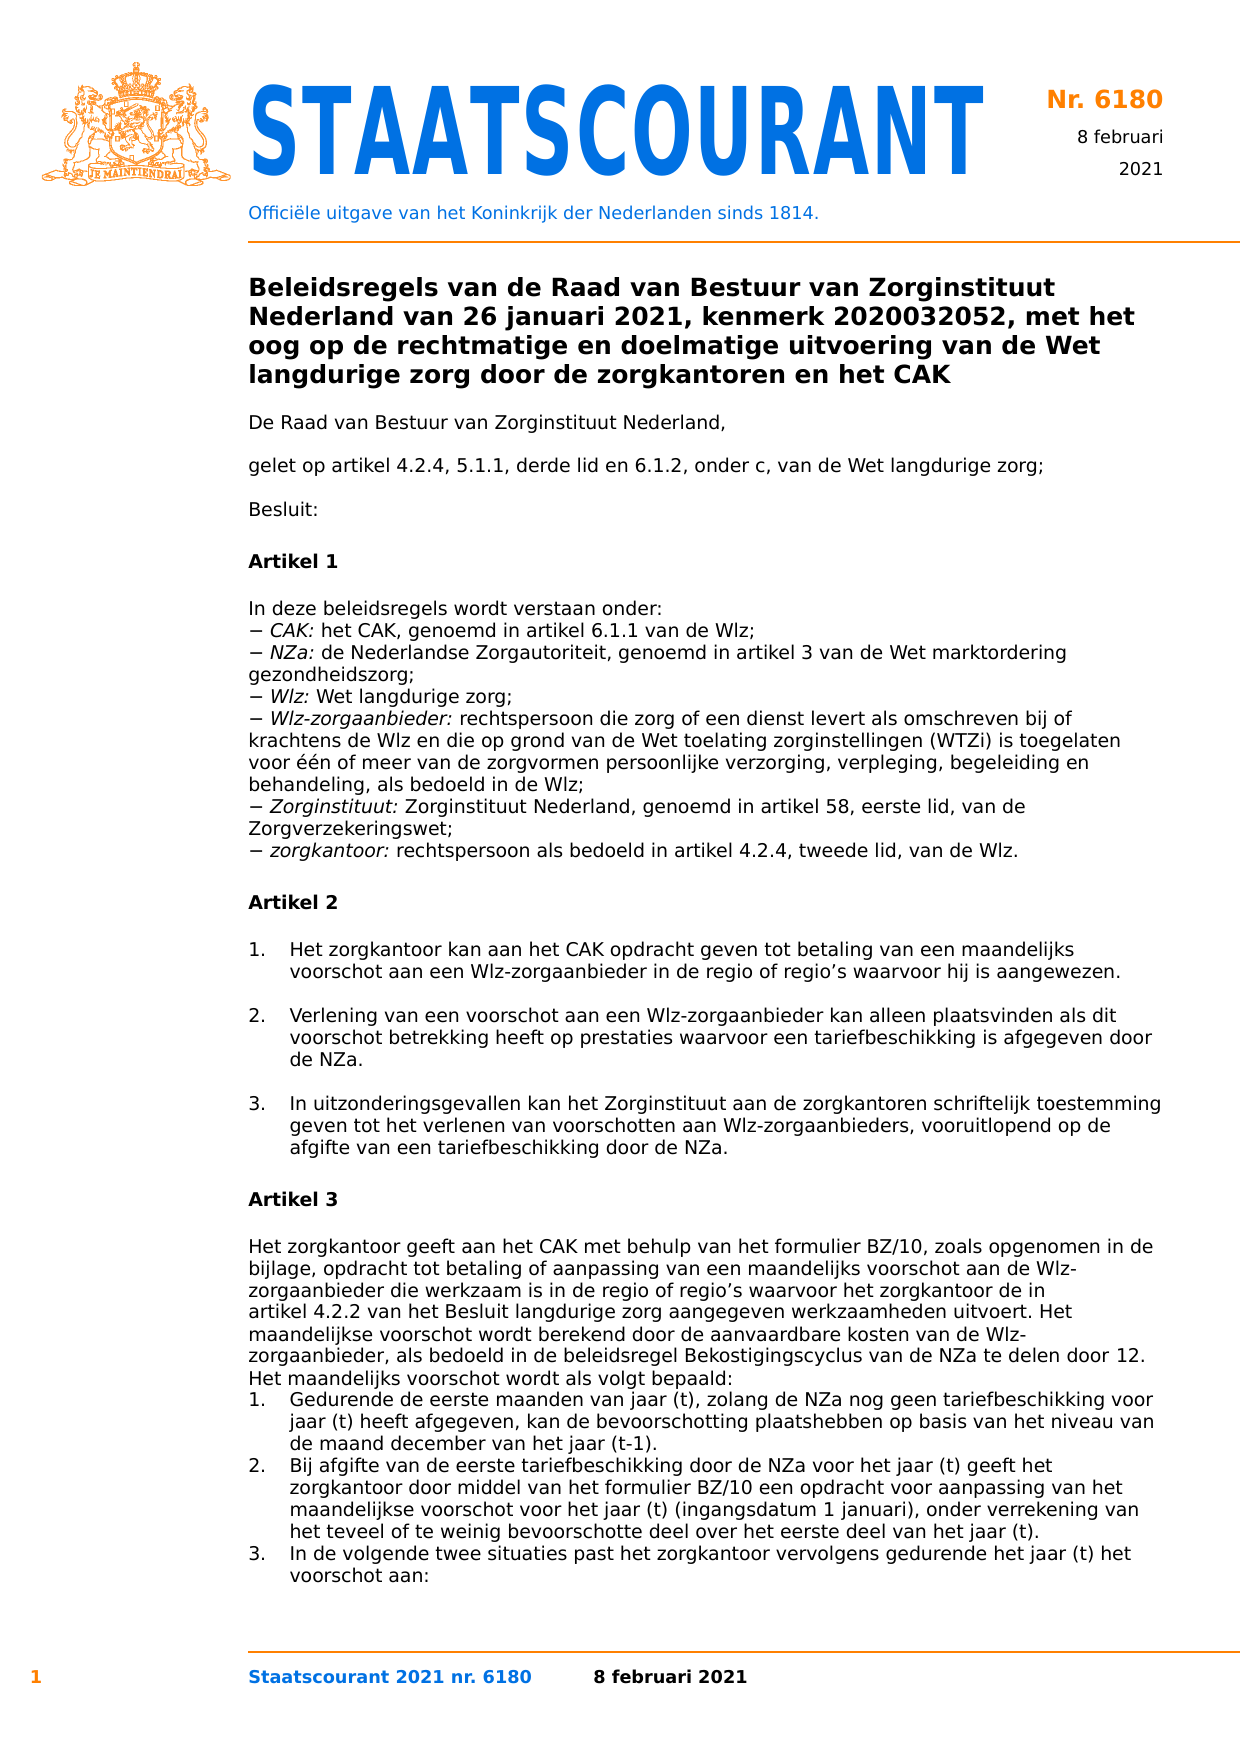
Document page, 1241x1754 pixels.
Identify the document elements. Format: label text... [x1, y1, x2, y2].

text − Wlz-zorgaanbieder: rechtspersoon die zorg of een dienst levert als omschreven bij of krachtens de Wlz en die op grond van de Wet toelating zorginstellingen (WTZi) is toegelaten voor één of meer van de zorgvormen persoonlijke verzorging, verpleging, begeleiding en behandeling, als bedoeld in de Wlz; [248, 708, 1163, 796]
table_header Nr. 6180 [998, 62, 1240, 121]
subtitle Artikel 1 [248, 551, 1163, 573]
text In deze beleidsregels wordt verstaan onder: [248, 598, 1163, 620]
subtitle Artikel 3 [248, 1188, 1163, 1211]
text 1. Het zorgkantoor kan aan het CAK opdracht geven tot betaling van een maandelijks voorschot aan een Wlz-zorgaanbieder in de regio of regio’s waarvoor hij is aangewezen. [248, 939, 1163, 983]
text 2. Verlening van een voorschot aan een Wlz-zorgaanbieder kan alleen plaatsvinden als dit voorschot betrekking heeft op prestaties waarvoor een tariefbeschikking is afgegeven door de NZa. [248, 1005, 1163, 1071]
text − CAK: het CAK, genoemd in artikel 6.1.1 van de Wlz; [248, 620, 1163, 642]
text 2. Bij afgifte van de eerste tariefbeschikking door de NZa voor het jaar (t) geeft het zorgkantoor door middel van het formulier BZ/10 een opdracht voor aanpassing van het maandelijkse voorschot voor het jaar (t) (ingangsdatum 1 januari), onder verrekening van het teveel of te weinig bevoorschotte deel over het eerste deel van het jaar (t). [248, 1455, 1163, 1543]
text Besluit: [248, 499, 1163, 521]
text gelet op artikel 4.2.4, 5.1.1, derde lid en 6.1.2, onder c, van de Wet langdurige zorg; [248, 455, 1163, 477]
text 3. In de volgende twee situaties past het zorgkantoor vervolgens gedurende het jaar (t) het voorschot aan: [248, 1543, 1163, 1587]
picture [41, 62, 231, 186]
text Het zorgkantoor geeft aan het CAK met behulp van het formulier BZ/10, zoals opgenomen in de bijlage, opdracht tot betaling of aanpassing van een maandelijks voorschot aan de Wlz-zorgaanbieder die werkzaam is in de regio of regio’s waarvoor het zorgkantoor de in artikel 4.2.2 van het Besluit langdurige zorg aangegeven werkzaamheden uitvoert. Het maandelijkse voorschot wordt berekend door de aanvaardbare kosten van de Wlz-zorgaanbieder, als bedoeld in de beleidsregel Bekostigingscyclus van de NZa te delen door 12. [248, 1236, 1163, 1367]
table_cell Officiële uitgave van het Koninkrijk der Nederlanden sinds 1814. [248, 203, 1240, 241]
text − NZa: de Nederlandse Zorgautoriteit, genoemd in artikel 3 van de Wet marktordering gezondheidszorg; [248, 642, 1163, 686]
text De Raad van Bestuur van Zorginstituut Nederland, [248, 412, 1163, 433]
text − Zorginstituut: Zorginstituut Nederland, genoemd in artikel 58, eerste lid, van de Zorgverzekeringswet; [248, 796, 1163, 840]
subtitle Artikel 2 [248, 892, 1163, 914]
text 1. Gedurende de eerste maanden van jaar (t), zolang de NZa nog geen tariefbeschikking voor jaar (t) heeft afgegeven, kan de bevoorschotting plaatshebben op basis van het niveau van de maand december van het jaar (t-1). [248, 1389, 1163, 1455]
text Het maandelijks voorschot wordt als volgt bepaald: [248, 1367, 1163, 1389]
table_header STAATSCOURANT [248, 62, 998, 203]
text 3. In uitzonderingsgevallen kan het Zorginstituut aan de zorgkantoren schriftelijk toestemming geven tot het verlenen van voorschotten aan Wlz-zorgaanbieders, vooruitlopend op de afgifte van een tariefbeschikking door de NZa. [248, 1093, 1163, 1158]
table_header [25, 62, 248, 241]
text − Wlz: Wet langdurige zorg; [248, 686, 1163, 708]
table_cell 2021 [998, 153, 1240, 203]
subtitle Beleidsregels van de Raad van Bestuur van Zorginstituut Nederland van 26 januari 2021, kenmerk 2020032052, met het oog op de rechtmatige en doelmatige uitvoering van de Wet langdurige zorg door de zorgkantoren en het CAK [248, 273, 1163, 390]
text − zorgkantoor: rechtspersoon als bedoeld in artikel 4.2.4, tweede lid, van de Wlz. [248, 840, 1163, 862]
table_cell 8 februari [998, 121, 1240, 153]
